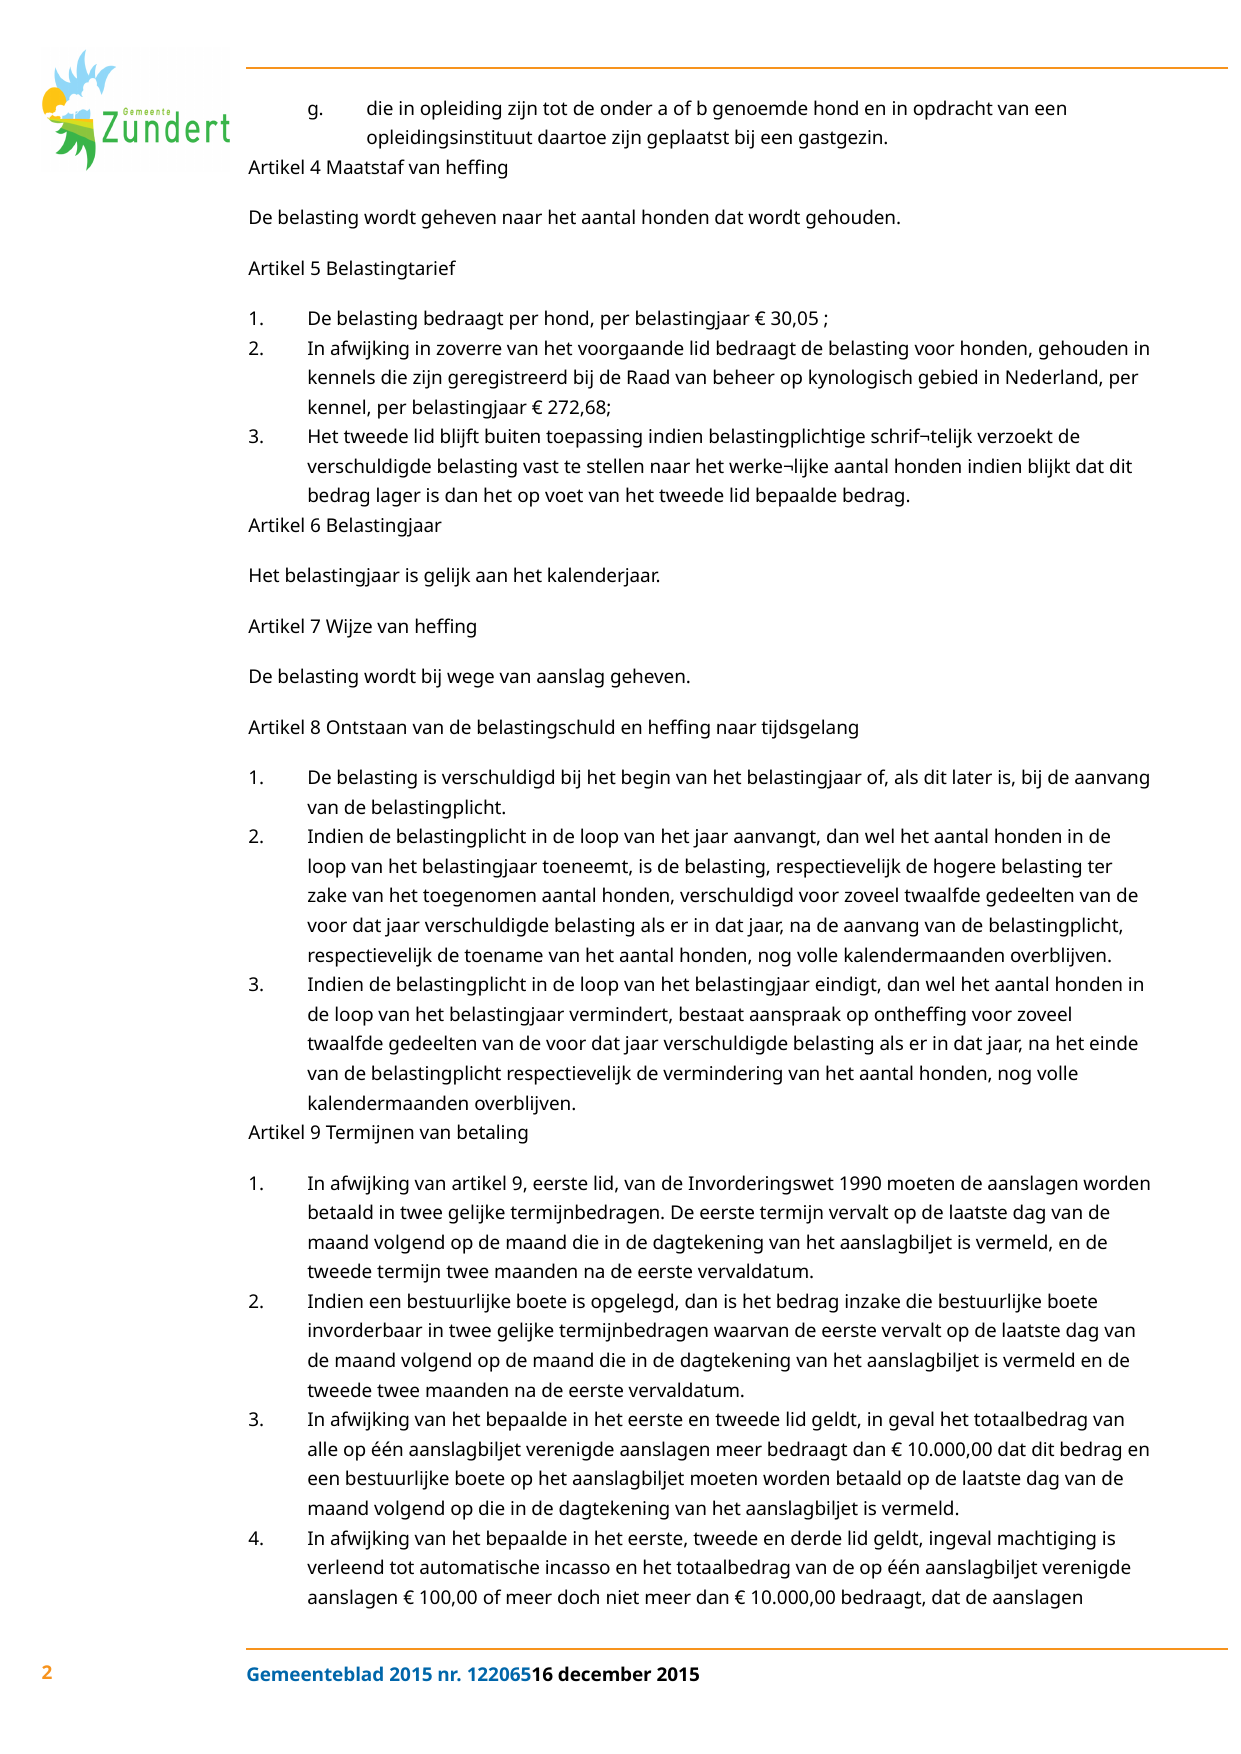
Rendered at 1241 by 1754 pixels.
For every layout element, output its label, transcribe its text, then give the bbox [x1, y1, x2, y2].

text Artikel 5 Belastingtarief [248, 255, 1152, 281]
text Artikel 8 Ontstaan van de belastingschuld en heffing naar tijdsgelang [248, 714, 1152, 740]
list In afwijking van artikel 9, eerste lid, van de Invorderingswet 1990 moeten de aanslagen worden betaald in twee gelijke termijnbedragen. De eerste termijn vervalt op de laatste dag van de maand volgend op de maand die in de dagtekening van het aanslagbiljet is vermeld, en de tweede termijn twee maanden na de eerste vervaldatum. [248, 1170, 1152, 1284]
text De belasting wordt geheven naar het aantal honden dat wordt gehouden. [248, 204, 1152, 230]
text De belasting wordt bij wege van aanslag geheven. [248, 663, 1152, 689]
list De belasting is verschuldigd bij het begin van het belastingjaar of, als dit later is, bij de aanvang van de belastingplicht. [248, 764, 1152, 820]
list Indien een bestuurlijke boete is opgelegd, dan is het bedrag inzake die bestuurlijke boete invorderbaar in twee gelijke termijnbedragen waarvan de eerste vervalt op de laatste dag van de maand volgend op de maand die in de dagtekening van het aanslagbiljet is vermeld en de tweede twee maanden na de eerste vervaldatum. [248, 1288, 1152, 1403]
list In afwijking van het bepaalde in het eerste en tweede lid geldt, in geval het totaalbedrag van alle op één aanslagbiljet verenigde aanslagen meer bedraagt dan € 10.000,00 dat dit bedrag en een bestuurlijke boete op het aanslagbiljet moeten worden betaald op de laatste dag van de maand volgend op die in de dagtekening van het aanslagbiljet is vermeld. [248, 1406, 1152, 1521]
picture [41, 47, 231, 172]
text Artikel 9 Termijnen van betaling [248, 1119, 1152, 1145]
text Artikel 7 Wijze van heffing [248, 613, 1152, 639]
list In afwijking in zoverre van het voorgaande lid bedraagt de belasting voor honden, gehouden in kennels die zijn geregistreerd bij de Raad van beheer op kynologisch gebied in Nederland, per kennel, per belastingjaar € 272,68; [248, 335, 1152, 420]
list Indien de belastingplicht in de loop van het jaar aanvangt, dan wel het aantal honden in de loop van het belastingjaar toeneemt, is de belasting, respectievelijk de hogere belasting ter zake van het toegenomen aantal honden, verschuldigd voor zoveel twaalfde gedeelten van de voor dat jaar verschuldigde belasting als er in dat jaar, na de aanvang van de belastingplicht, respectievelijk de toename van het aantal honden, nog volle kalendermaanden overblijven. [248, 823, 1152, 968]
list Het tweede lid blijft buiten toepassing indien belastingplichtige schrif¬telijk verzoekt de verschuldigde belasting vast te stellen naar het werke¬lijke aantal honden indien blijkt dat dit bedrag lager is dan het op voet van het tweede lid bepaalde bedrag. [248, 423, 1152, 508]
text Artikel 4 Maatstaf van heffing [248, 154, 1152, 180]
list In afwijking van het bepaalde in het eerste, tweede en derde lid geldt, ingeval machtiging is verleend tot automatische incasso en het totaalbedrag van de op één aanslagbiljet verenigde aanslagen € 100,00 of meer doch niet meer dan € 10.000,00 bedraagt, dat de aanslagen [248, 1525, 1152, 1610]
list De belasting bedraagt per hond, per belastingjaar € 30,05 ; [248, 305, 1152, 331]
text Artikel 6 Belastingjaar [248, 512, 1152, 538]
text Het belastingjaar is gelijk aan het kalenderjaar. [248, 563, 1152, 588]
list Indien de belastingplicht in de loop van het belastingjaar eindigt, dan wel het aantal honden in de loop van het belastingjaar vermindert, bestaat aanspraak op ontheffing voor zoveel twaalfde gedeelten van de voor dat jaar verschuldigde belasting als er in dat jaar, na het einde van de belastingplicht respectievelijk de vermindering van het aantal honden, nog volle kalendermaanden overblijven. [248, 971, 1152, 1116]
list die in opleiding zijn tot de onder a of b genoemde hond en in opdracht van een opleidingsinstituut daartoe zijn geplaatst bij een gastgezin. [307, 95, 1152, 150]
